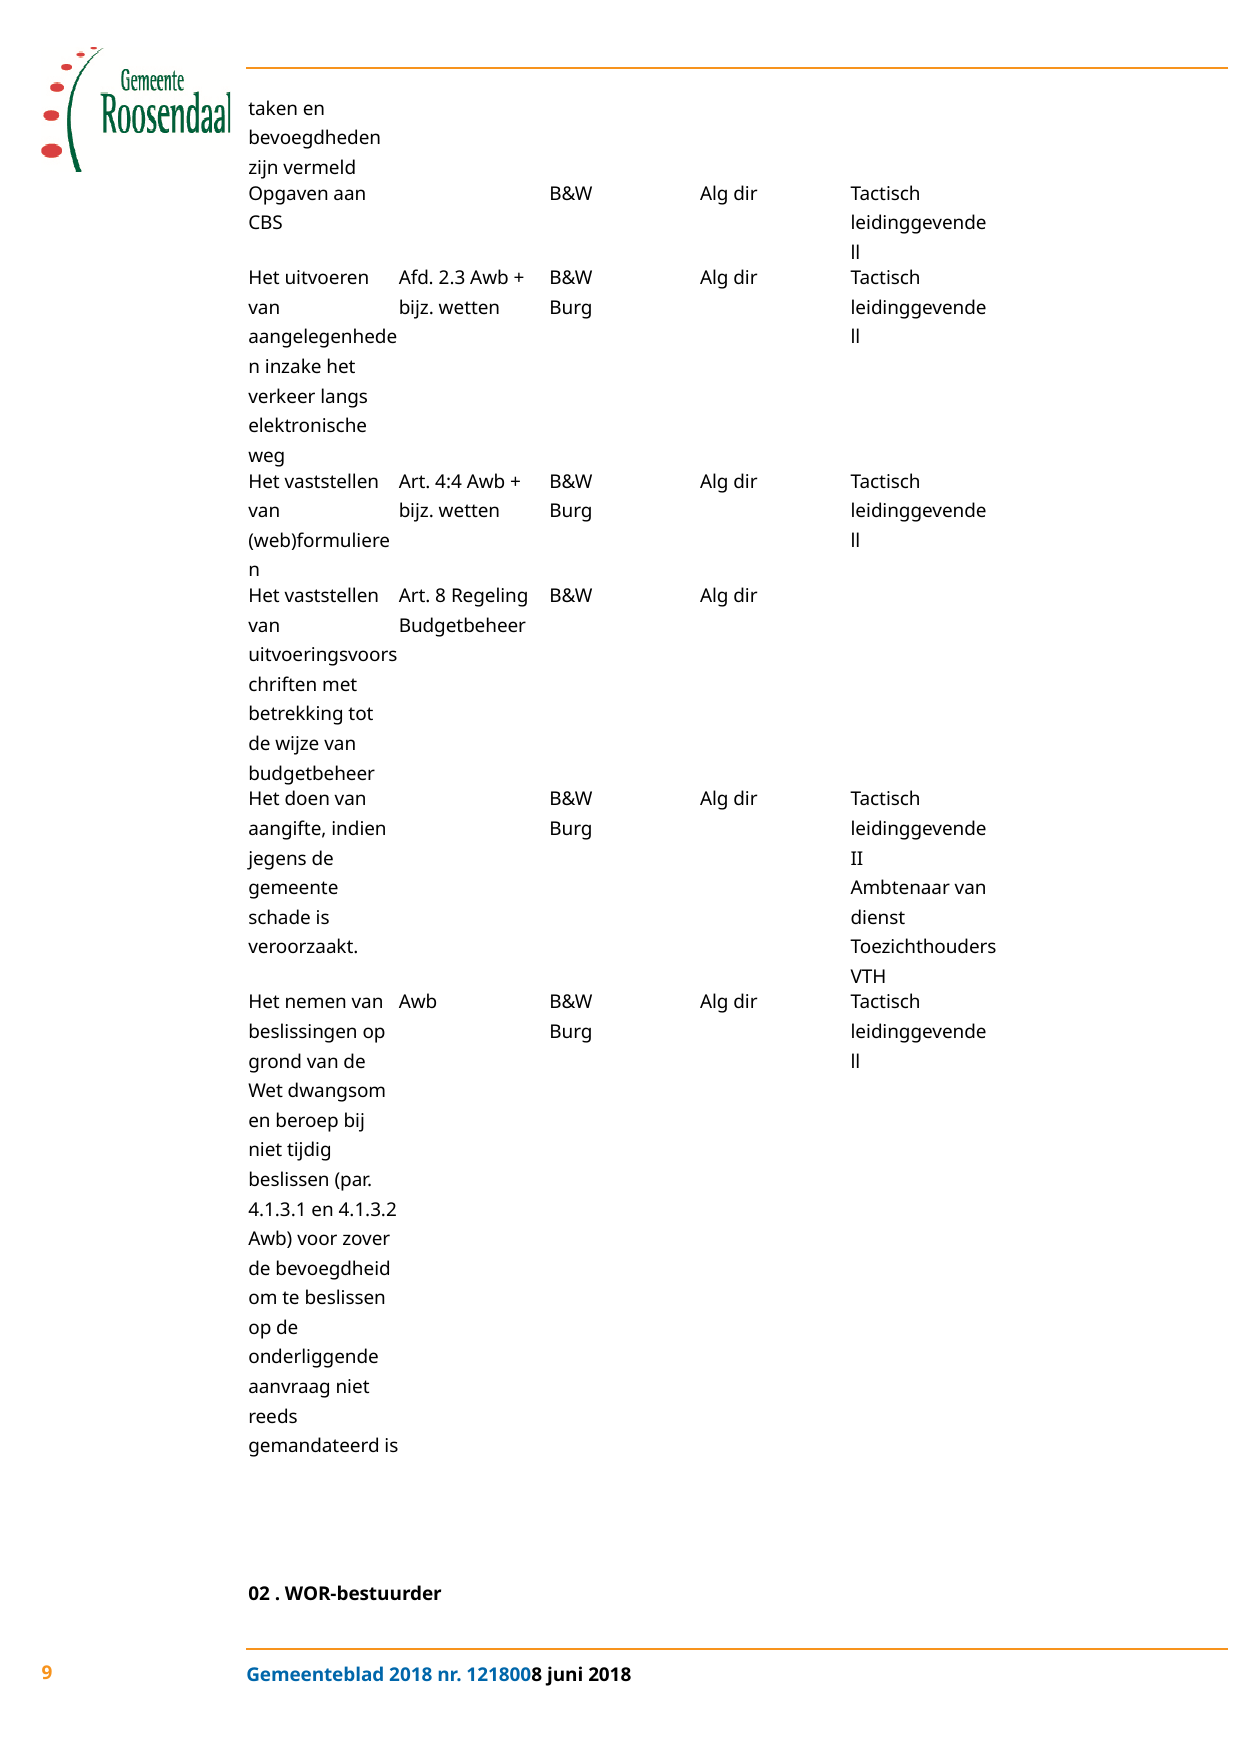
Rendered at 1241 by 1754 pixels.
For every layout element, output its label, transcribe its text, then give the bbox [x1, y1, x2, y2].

table_cell Alg dir [700, 468, 850, 582]
table_cell [399, 95, 549, 180]
table_cell Alg dir [700, 989, 850, 1458]
table_cell Het vaststellen van uitvoeringsvoorschriften met betrekking tot de wijze van budgetbeheer [248, 582, 398, 786]
table_cell Art. 4:4 Awb + bijz. wetten [399, 468, 549, 582]
table_cell [1001, 265, 1152, 468]
table_cell [1001, 786, 1152, 989]
text 02 . WOR-bestuurder [248, 1580, 1152, 1606]
table_cell [850, 95, 1001, 180]
table_cell Alg dir [700, 180, 850, 264]
table_cell [399, 786, 549, 989]
table_cell B&W Burg [549, 265, 700, 468]
table_cell [399, 180, 549, 264]
table_cell Art. 8 Regeling Budgetbeheer [399, 582, 549, 786]
table_cell [1001, 95, 1152, 180]
table_cell Alg dir [700, 582, 850, 786]
table_cell B&W Burg [549, 468, 700, 582]
table_cell Alg dir [700, 786, 850, 989]
table_cell [1001, 180, 1152, 264]
table_cell [850, 582, 1001, 786]
table_cell B&W Burg [549, 786, 700, 989]
table_cell Het uitvoeren van aangelegenheden inzake het verkeer langs elektronische weg [248, 265, 398, 468]
table_cell [549, 95, 700, 180]
table_cell Awb [399, 989, 549, 1458]
table_cell [700, 95, 850, 180]
table_cell [1001, 989, 1152, 1458]
table_cell Het vaststellen van (web)formulieren [248, 468, 398, 582]
table_cell Tactisch leidinggevende ll [850, 468, 1001, 582]
picture [41, 47, 231, 172]
table_cell [1001, 582, 1152, 786]
table_cell Alg dir [700, 265, 850, 468]
table_cell Afd. 2.3 Awb + bijz. wetten [399, 265, 549, 468]
table_cell Tactisch leidinggevende ll [850, 989, 1001, 1458]
table_cell Het nemen van beslissingen op grond van de Wet dwangsom en beroep bij niet tijdig beslissen (par. 4.1.3.1 en 4.1.3.2 Awb) voor zover de bevoegdheid om te beslissen op de onderliggende aanvraag niet reeds gemandateerd is [248, 989, 398, 1458]
table_cell B&W Burg [549, 989, 700, 1458]
table_cell B&W [549, 180, 700, 264]
table_cell [1001, 468, 1152, 582]
table_cell B&W [549, 582, 700, 786]
table_cell taken en bevoegdheden zijn vermeld [248, 95, 398, 180]
table_cell Opgaven aan CBS [248, 180, 398, 264]
table_cell Tactisch leidinggevende ll [850, 180, 1001, 264]
table_cell Tactisch leidinggevende ll [850, 265, 1001, 468]
table_cell Het doen van aangifte, indien jegens de gemeente schade is veroorzaakt. [248, 786, 398, 989]
table_cell Tactisch leidinggevende II Ambtenaar van dienst Toezichthouders VTH [850, 786, 1001, 989]
